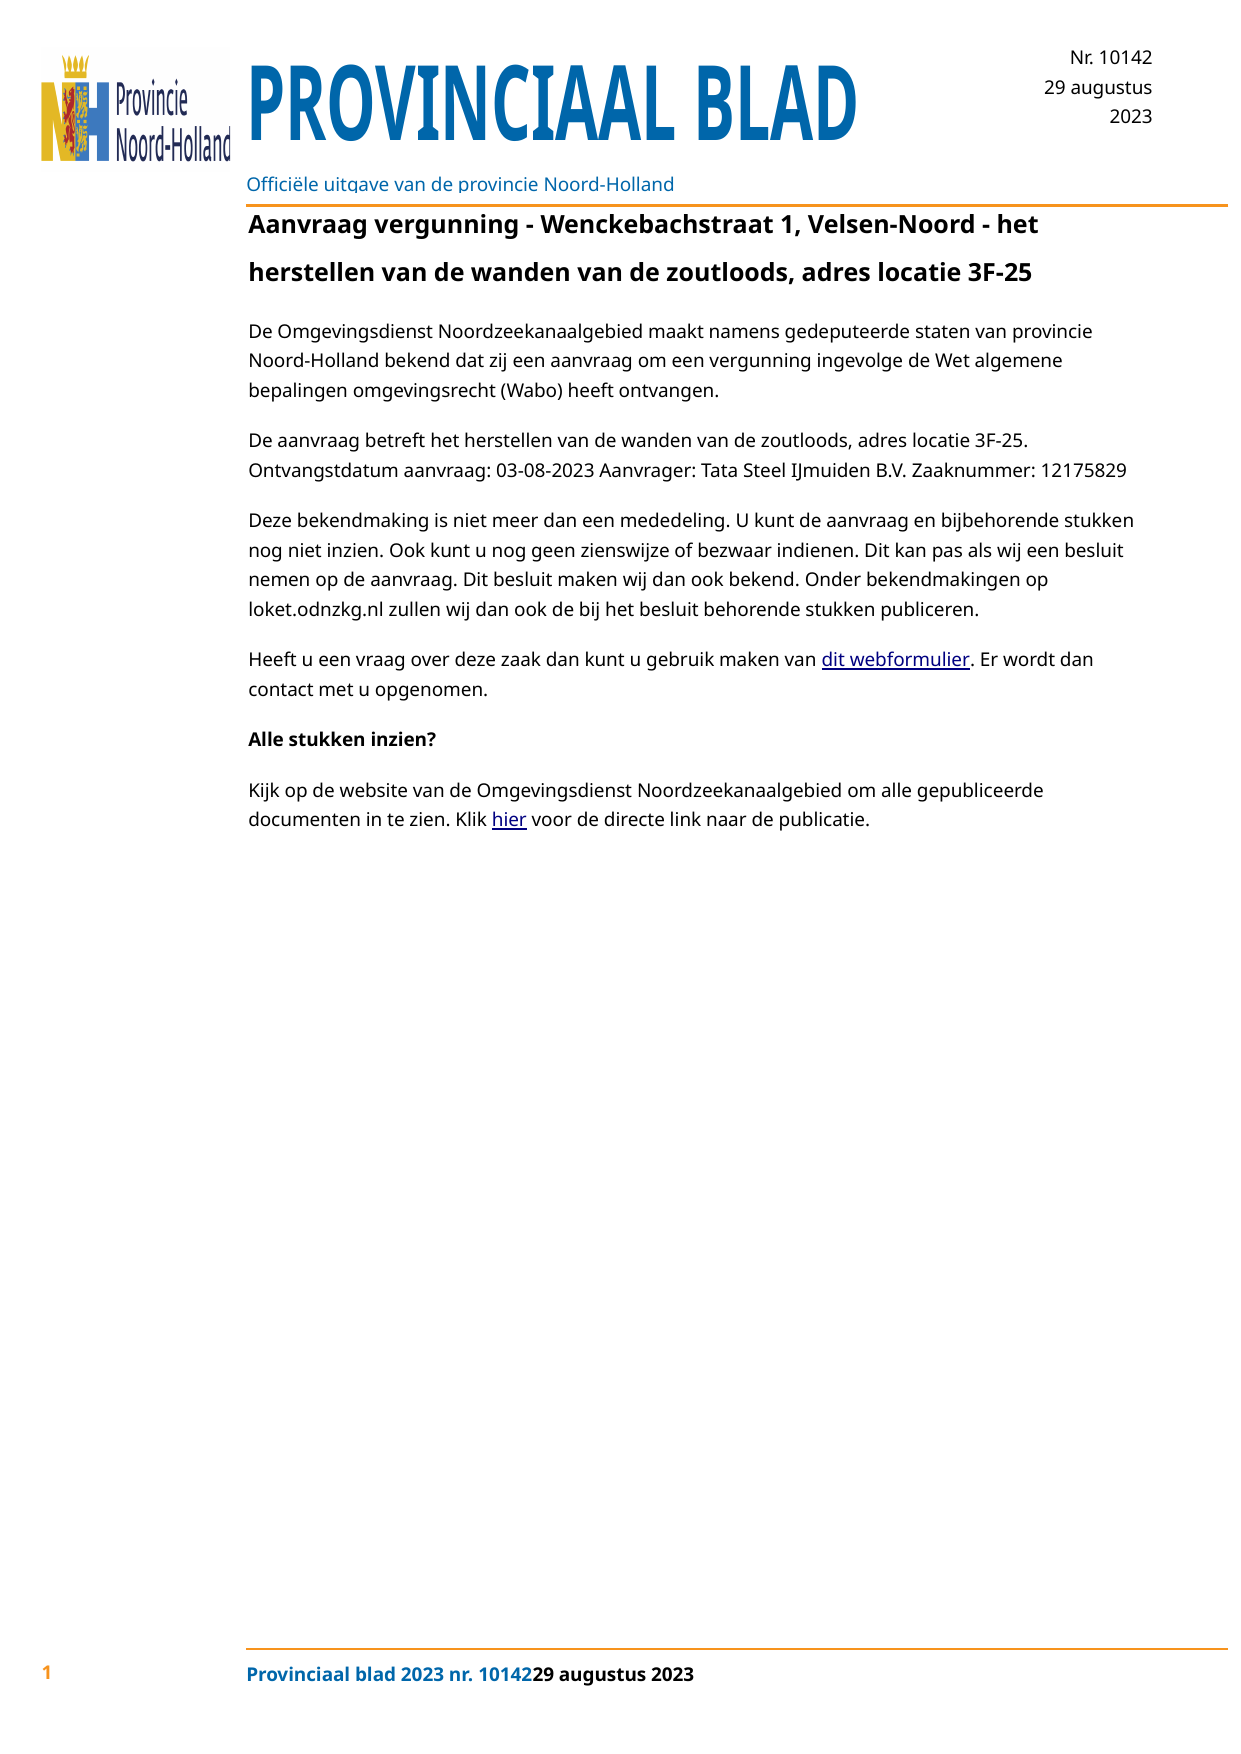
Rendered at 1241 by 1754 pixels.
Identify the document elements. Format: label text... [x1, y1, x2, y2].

text Kijk op de website van de Omgevingsdienst Noordzeekanaalgebied om alle gepubliceerde documenten in te zien. Klik hier voor de directe link naar de publicatie. [248, 777, 1152, 832]
text Aanvraag vergunning - Wenckebachstraat 1, Velsen-Noord - het herstellen van de wanden van de zoutloods, adres locatie 3F-25 [248, 207, 1152, 288]
text Alle stukken inzien? [248, 727, 1152, 752]
picture [41, 47, 231, 172]
text De Omgevingsdienst Noordzeekanaalgebied maakt namens gedeputeerde staten van provincie Noord-Holland bekend dat zij een aanvraag om een vergunning ingevolge de Wet algemene bepalingen omgevingsrecht (Wabo) heeft ontvangen. [248, 318, 1152, 403]
text De aanvraag betreft het herstellen van de wanden van de zoutloods, adres locatie 3F-25. Ontvangstdatum aanvraag: 03-08-2023 Aanvrager: Tata Steel IJmuiden B.V. Zaaknummer: 12175829 [248, 427, 1152, 483]
text Deze bekendmaking is niet meer dan een mededeling. U kunt de aanvraag en bijbehorende stukken nog niet inzien. Ook kunt u nog geen zienswijze of bezwaar indienen. Dit kan pas als wij een besluit nemen op de aanvraag. Dit besluit maken wij dan ook bekend. Onder bekendmakingen op loket.odnzkg.nl zullen wij dan ook de bij het besluit behorende stukken publiceren. [248, 507, 1152, 622]
text Heeft u een vraag over deze zaak dan kunt u gebruik maken van dit webformulier. Er wordt dan contact met u opgenomen. [248, 647, 1152, 702]
